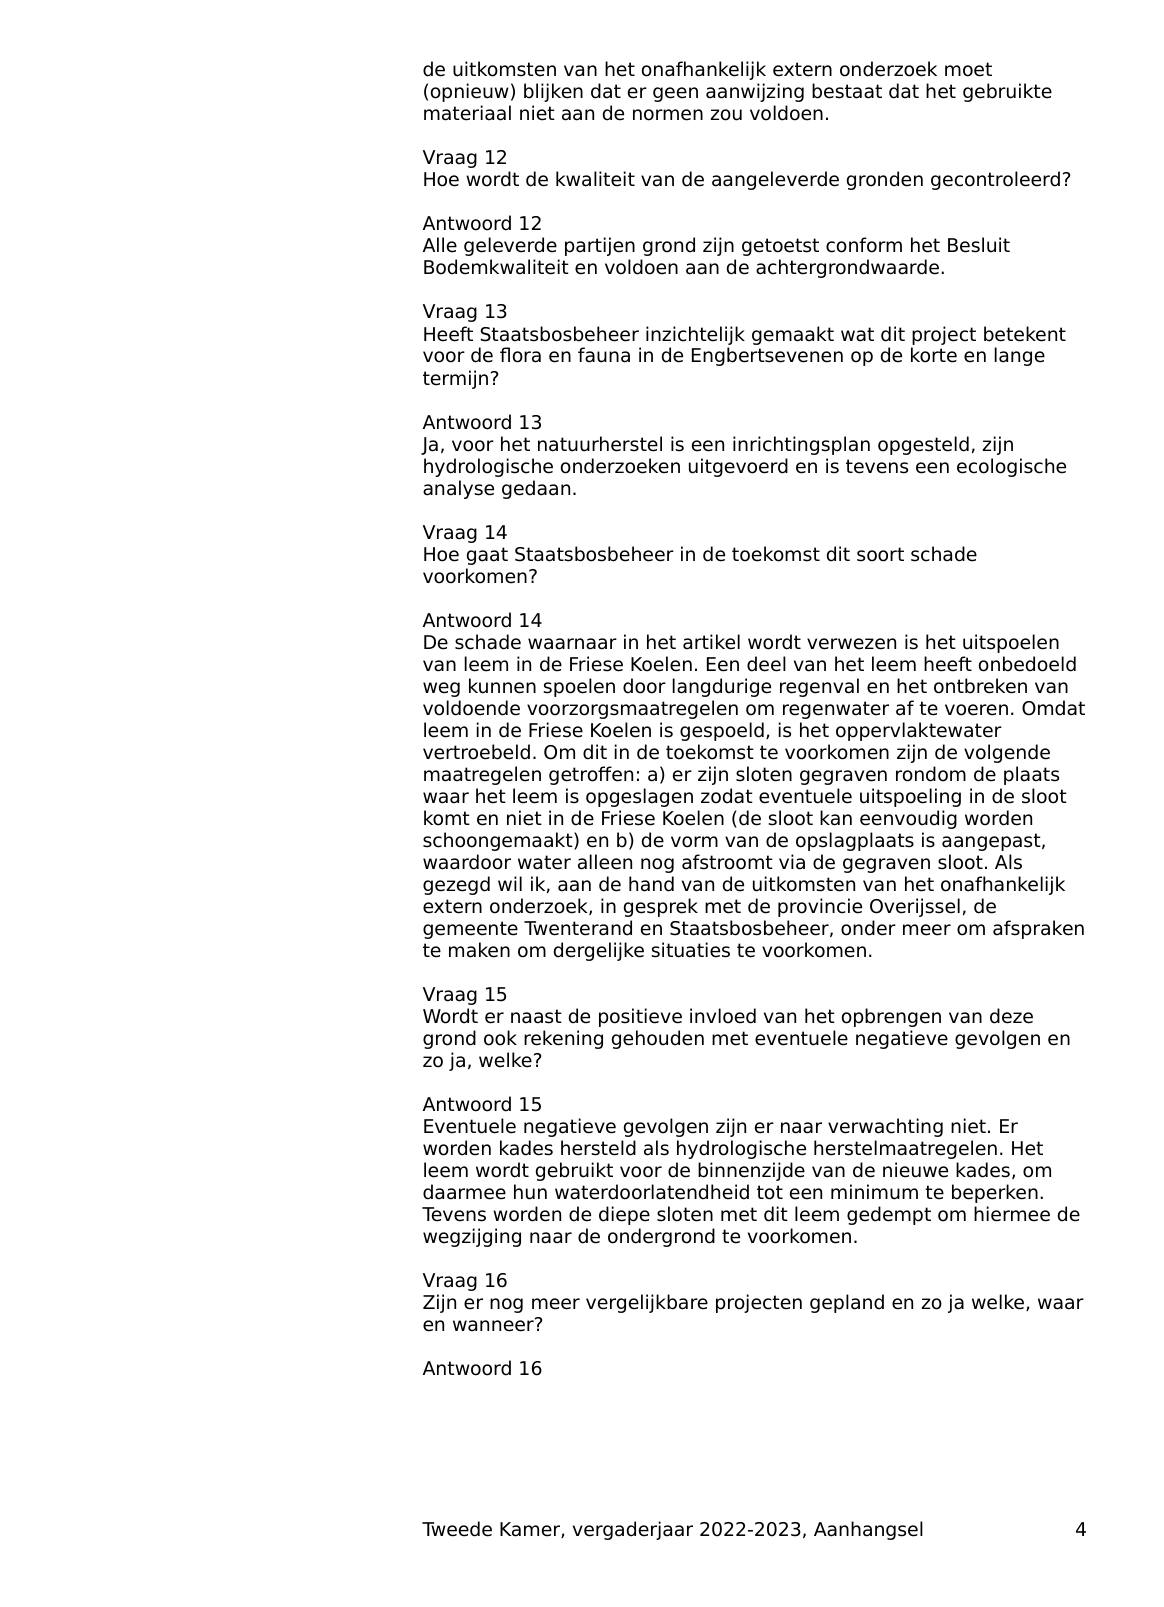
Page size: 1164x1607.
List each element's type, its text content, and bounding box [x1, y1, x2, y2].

text Alle geleverde partijen grond zijn getoetst conform het Besluit Bodemkwaliteit en voldoen aan de achtergrondwaarde. [422, 235, 1087, 279]
text Vraag 13 [422, 301, 1087, 323]
text de uitkomsten van het onafhankelijk extern onderzoek moet (opnieuw) blijken dat er geen aanwijzing bestaat dat het gebruikte materiaal niet aan de normen zou voldoen. [422, 59, 1087, 125]
text Antwoord 13 [422, 412, 1087, 433]
text Vraag 14 [422, 522, 1087, 544]
text De schade waarnaar in het artikel wordt verwezen is het uitspoelen van leem in de Friese Koelen. Een deel van het leem heeft onbedoeld weg kunnen spoelen door langdurige regenval en het ontbreken van voldoende voorzorgsmaatregelen om regenwater af te voeren. Omdat leem in de Friese Koelen is gespoeld, is het oppervlaktewater vertroebeld. Om dit in de toekomst te voorkomen zijn de volgende maatregelen getroffen: a) er zijn sloten gegraven rondom de plaats waar het leem is opgeslagen zodat eventuele uitspoeling in de sloot komt en niet in de Friese Koelen (de sloot kan eenvoudig worden schoongemaakt) en b) de vorm van de opslagplaats is aangepast, waardoor water alleen nog afstroomt via de gegraven sloot. Als gezegd wil ik, aan de hand van de uitkomsten van het onafhankelijk extern onderzoek, in gesprek met de provincie Overijssel, de gemeente Twenterand en Staatsbosbeheer, onder meer om afspraken te maken om dergelijke situaties te voorkomen. [422, 632, 1087, 961]
text Wordt er naast de positieve invloed van het opbrengen van deze grond ook rekening gehouden met eventuele negatieve gevolgen en zo ja, welke? [422, 1006, 1087, 1072]
text Ja, voor het natuurherstel is een inrichtingsplan opgesteld, zijn hydrologische onderzoeken uitgevoerd en is tevens een ecologische analyse gedaan. [422, 433, 1087, 499]
text Antwoord 14 [422, 610, 1087, 632]
text Vraag 15 [422, 984, 1087, 1006]
text Vraag 16 [422, 1270, 1087, 1292]
text Heeft Staatsbosbeheer inzichtelijk gemaakt wat dit project betekent voor de flora en fauna in de Engbertsevenen op de korte en lange termijn? [422, 323, 1087, 389]
text Antwoord 16 [422, 1358, 1087, 1380]
text Eventuele negatieve gevolgen zijn er naar verwachting niet. Er worden kades hersteld als hydrologische herstelmaatregelen. Het leem wordt gebruikt voor de binnenzijde van de nieuwe kades, om daarmee hun waterdoorlatendheid tot een minimum te beperken. Tevens worden de diepe sloten met dit leem gedempt om hiermee de wegzijging naar de ondergrond te voorkomen. [422, 1116, 1087, 1248]
text Antwoord 12 [422, 213, 1087, 235]
text Hoe gaat Staatsbosbeheer in de toekomst dit soort schade voorkomen? [422, 544, 1087, 588]
text Antwoord 15 [422, 1094, 1087, 1116]
text Vraag 12 [422, 147, 1087, 169]
text Hoe wordt de kwaliteit van de aangeleverde gronden gecontroleerd? [422, 169, 1087, 191]
text Zijn er nog meer vergelijkbare projecten gepland en zo ja welke, waar en wanneer? [422, 1292, 1087, 1336]
